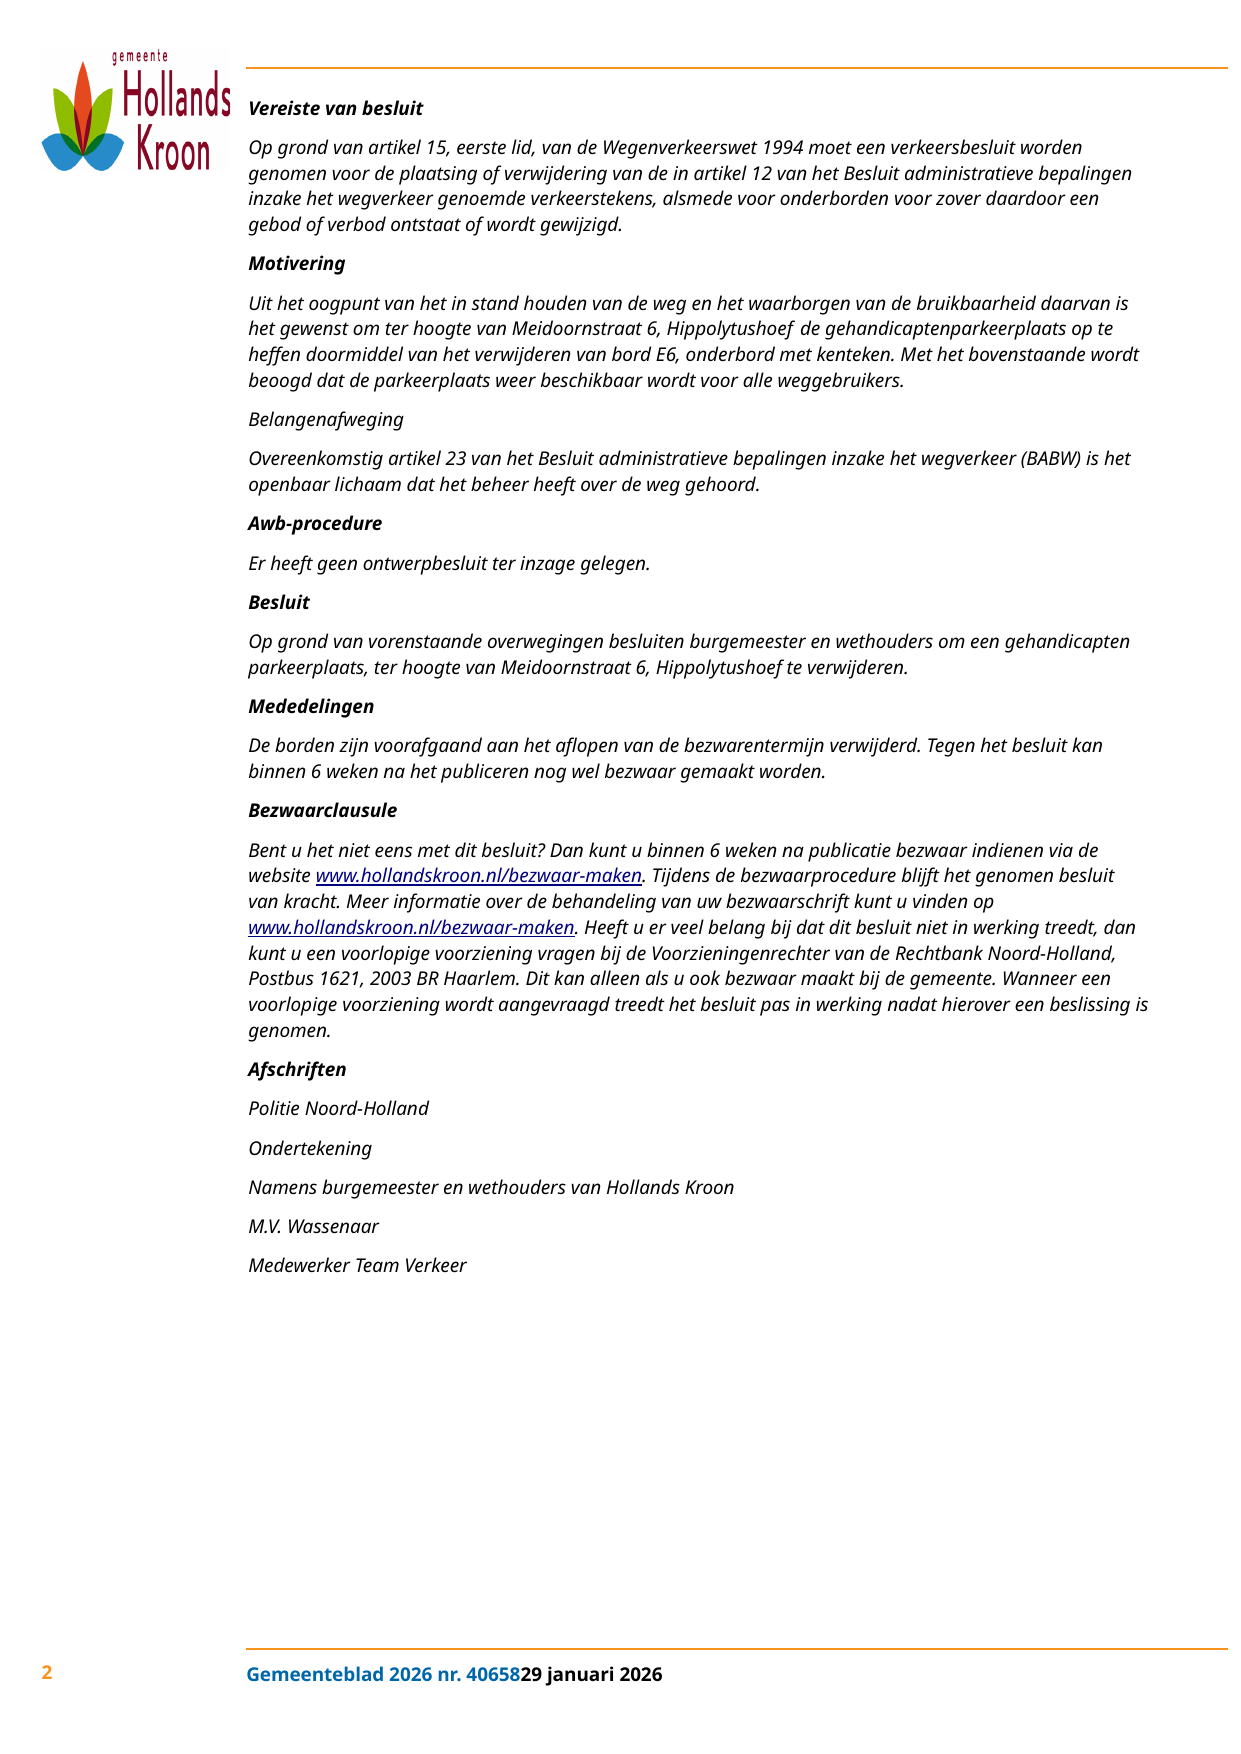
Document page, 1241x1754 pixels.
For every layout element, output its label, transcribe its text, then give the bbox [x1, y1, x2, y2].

text Mededelingen [248, 693, 1152, 719]
text Ondertekening [248, 1135, 1152, 1161]
text Afschriften [248, 1056, 1152, 1082]
text Belangenafweging [248, 406, 1152, 432]
text Awb-procedure [248, 511, 1152, 536]
text Uit het oogpunt van het in stand houden van de weg en het waarborgen van de bruikbaarheid daarvan is het gewenst om ter hoogte van Meidoornstraat 6, Hippolytushoef de gehandicaptenparkeerplaats op te heffen doormiddel van het verwijderen van bord E6, onderbord met kenteken. Met het bovenstaande wordt beoogd dat de parkeerplaats weer beschikbaar wordt voor alle weggebruikers. [248, 290, 1152, 393]
text Politie Noord-Holland [248, 1096, 1152, 1121]
text Er heeft geen ontwerpbesluit ter inzage gelegen. [248, 550, 1152, 576]
text Bezwaarclausule [248, 798, 1152, 823]
text De borden zijn voorafgaand aan het aflopen van de bezwarentermijn verwijderd. Tegen het besluit kan binnen 6 weken na het publiceren nog wel bezwaar gemaakt worden. [248, 733, 1152, 784]
text Overeenkomstig artikel 23 van het Besluit administratieve bepalingen inzake het wegverkeer (BABW) is het openbaar lichaam dat het beheer heeft over de weg gehoord. [248, 446, 1152, 497]
text Namens burgemeester en wethouders van Hollands Kroon [248, 1174, 1152, 1200]
text Op grond van vorenstaande overwegingen besluiten burgemeester en wethouders om een gehandicapten parkeerplaats, ter hoogte van Meidoornstraat 6, Hippolytushoef te verwijderen. [248, 628, 1152, 680]
picture [41, 47, 231, 172]
text Medewerker Team Verkeer [248, 1253, 1152, 1278]
text Bent u het niet eens met dit besluit? Dan kunt u binnen 6 weken na publicatie bezwaar indienen via de website www.hollandskroon.nl/bezwaar-maken. Tijdens de bezwaarprocedure blijft het genomen besluit van kracht. Meer informatie over de behandeling van uw bezwaarschrift kunt u vinden op www.hollandskroon.nl/bezwaar-maken. Heeft u er veel belang bij dat dit besluit niet in werking treedt, dan kunt u een voorlopige voorziening vragen bij de Voorzieningenrechter van de Rechtbank Noord-Holland, Postbus 1621, 2003 BR Haarlem. Dit kan alleen als u ook bezwaar maakt bij de gemeente. Wanneer een voorlopige voorziening wordt aangevraagd treedt het besluit pas in werking nadat hierover een beslissing is genomen. [248, 837, 1152, 1043]
text Motivering [248, 251, 1152, 276]
text M.V. Wassenaar [248, 1213, 1152, 1239]
text Besluit [248, 589, 1152, 615]
text Vereiste van besluit [248, 95, 1152, 121]
text Op grond van artikel 15, eerste lid, van de Wegenverkeerswet 1994 moet een verkeersbesluit worden genomen voor de plaatsing of verwijdering van de in artikel 12 van het Besluit administratieve bepalingen inzake het wegverkeer genoemde verkeerstekens, alsmede voor onderborden voor zover daardoor een gebod of verbod ontstaat of wordt gewijzigd. [248, 134, 1152, 237]
